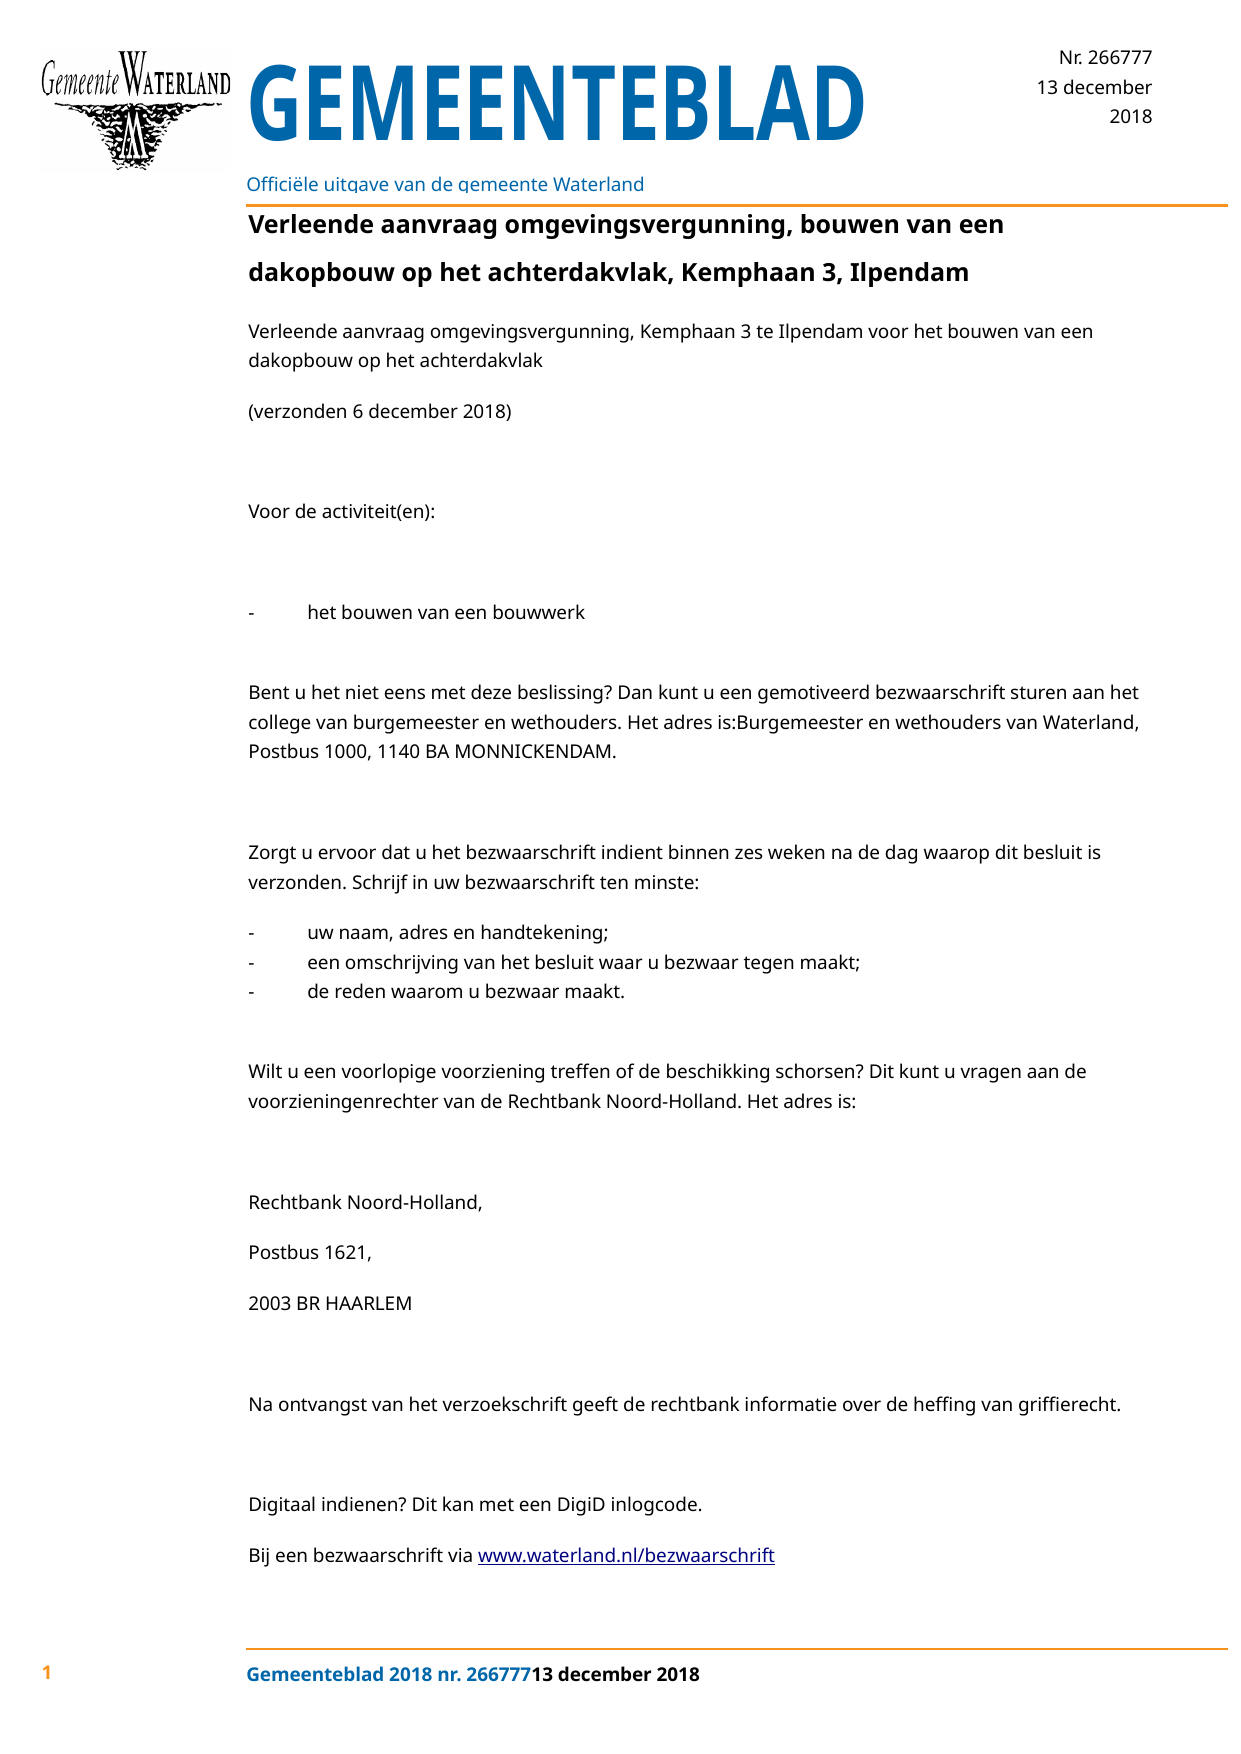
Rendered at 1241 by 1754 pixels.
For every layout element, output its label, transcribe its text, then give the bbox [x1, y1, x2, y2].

text Verleende aanvraag omgevingsvergunning, bouwen van een dakopbouw op het achterdakvlak, Kemphaan 3, Ilpendam [248, 207, 1152, 288]
list de reden waarom u bezwaar maakt. [248, 979, 1152, 1004]
list uw naam, adres en handtekening; [248, 919, 1152, 945]
list het bouwen van een bouwwerk [248, 599, 1152, 625]
text Voor de activiteit(en): [248, 499, 1152, 524]
text Zorgt u ervoor dat u het bezwaarschrift indient binnen zes weken na de dag waarop dit besluit is verzonden. Schrijf in uw bezwaarschrift ten minste: [248, 839, 1152, 895]
text Na ontvangst van het verzoekschrift geeft de rechtbank informatie over de heffing van griffierecht. [248, 1391, 1152, 1417]
text Bent u het niet eens met deze beslissing? Dan kunt u een gemotiveerd bezwaarschrift sturen aan het college van burgemeester en wethouders. Het adres is:Burgemeester en wethouders van Waterland, Postbus 1000, 1140 BA MONNICKENDAM. [248, 679, 1152, 764]
text 2003 BR HAARLEM [248, 1290, 1152, 1316]
text Postbus 1621, [248, 1239, 1152, 1265]
text Verleende aanvraag omgevingsvergunning, Kemphaan 3 te Ilpendam voor het bouwen van een dakopbouw op het achterdakvlak [248, 318, 1152, 373]
text Rechtbank Noord-Holland, [248, 1189, 1152, 1215]
list een omschrijving van het besluit waar u bezwaar tegen maakt; [248, 949, 1152, 975]
text Wilt u een voorlopige voorziening treffen of de beschikking schorsen? Dit kunt u vragen aan de voorzieningenrechter van de Rechtbank Noord-Holland. Het adres is: [248, 1059, 1152, 1114]
picture [41, 47, 231, 172]
text Digitaal indienen? Dit kan met een DigiD inlogcode. [248, 1492, 1152, 1517]
text (verzonden 6 december 2018) [248, 398, 1152, 424]
text Bij een bezwaarschrift via www.waterland.nl/bezwaarschrift [248, 1542, 1152, 1568]
